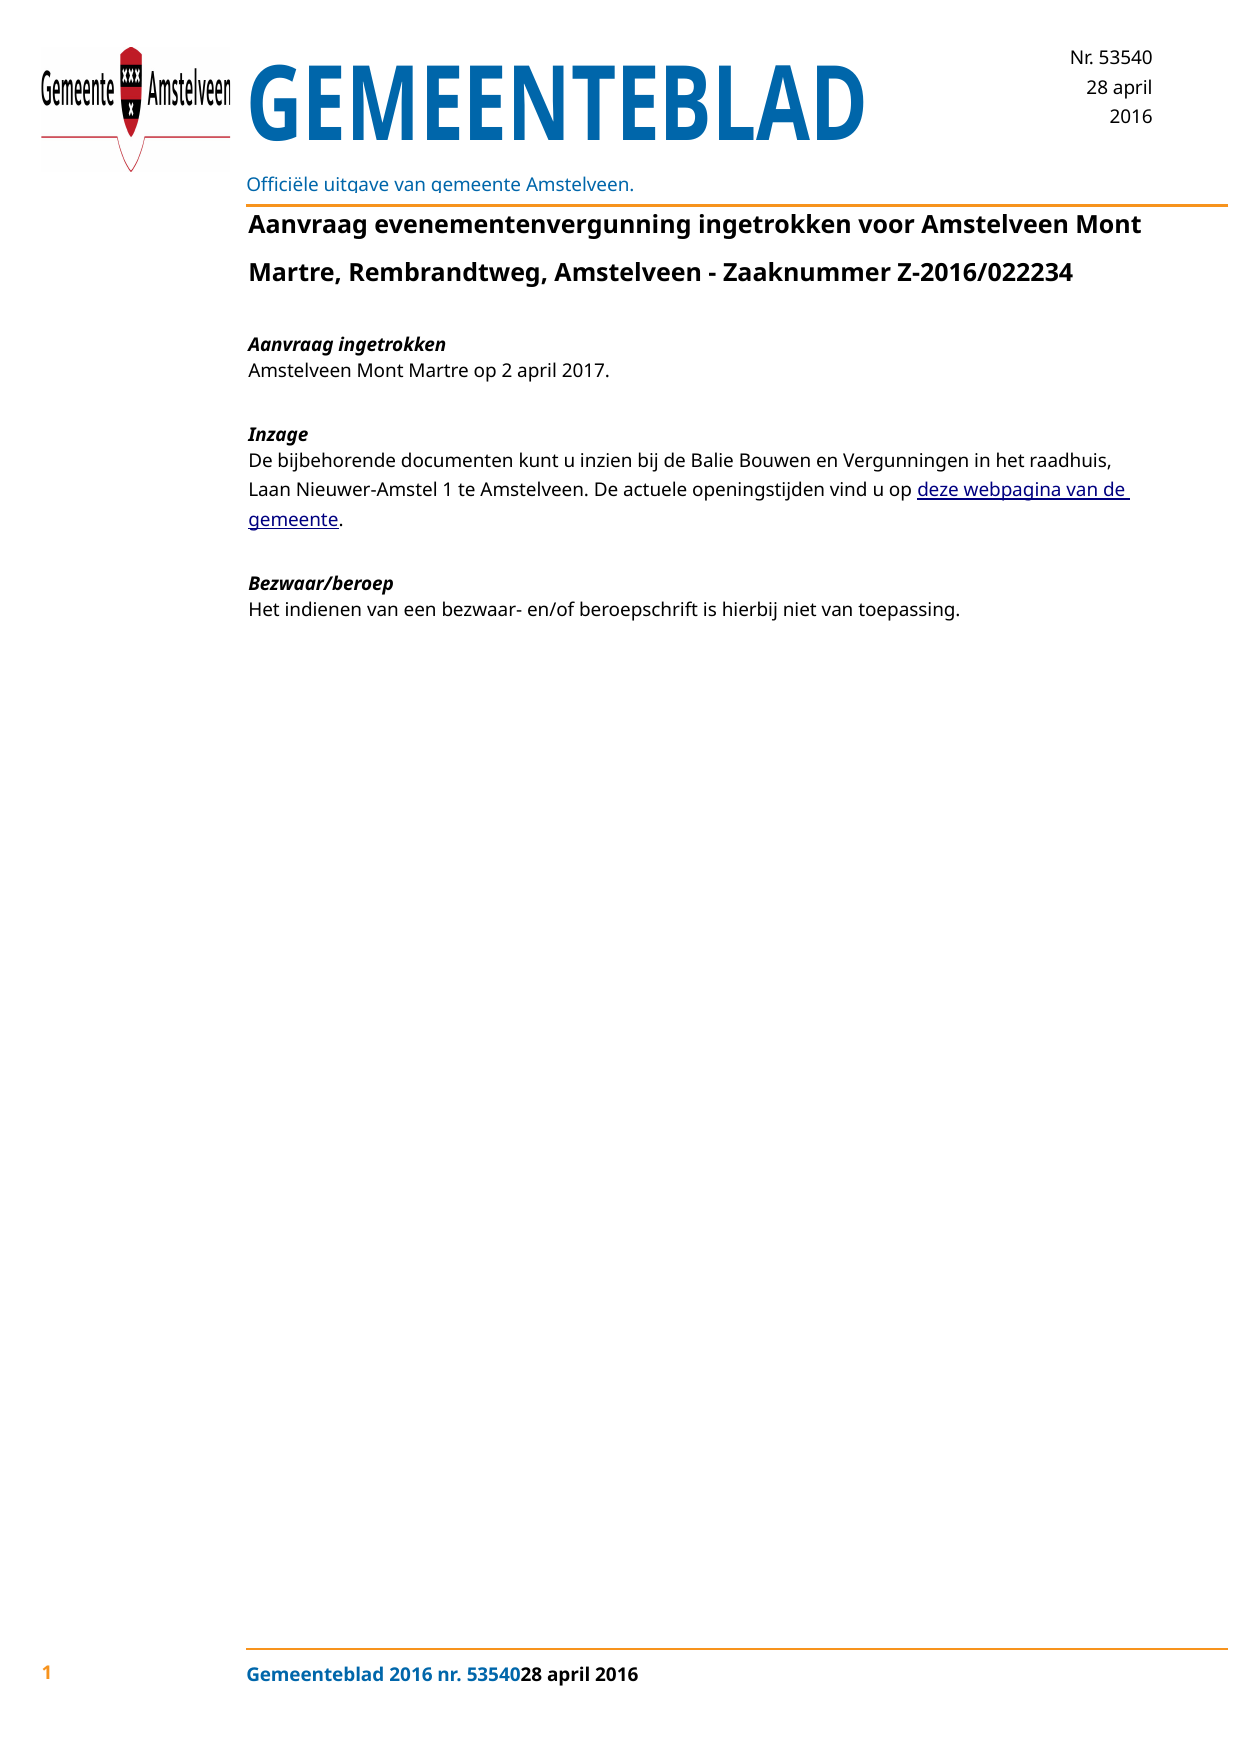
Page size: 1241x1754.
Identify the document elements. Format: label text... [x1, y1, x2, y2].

text Bezwaar/beroep [248, 570, 1152, 596]
text Inzage [248, 421, 1152, 447]
text Het indienen van een bezwaar- en/of beroepschrift is hierbij niet van toepassing. [248, 596, 1152, 621]
text De bijbehorende documenten kunt u inzien bij de Balie Bouwen en Vergunningen in het raadhuis, Laan Nieuwer-Amstel 1 te Amstelveen. De actuele openingstijden vind u op deze webpagina van de gemeente. [248, 447, 1152, 532]
picture [41, 47, 231, 172]
text Aanvraag ingetrokken [248, 331, 1152, 357]
text Amstelveen Mont Martre op 2 april 2017. [248, 357, 1152, 383]
text Aanvraag evenementenvergunning ingetrokken voor Amstelveen Mont Martre, Rembrandtweg, Amstelveen - Zaaknummer Z-2016/022234 [248, 207, 1152, 288]
